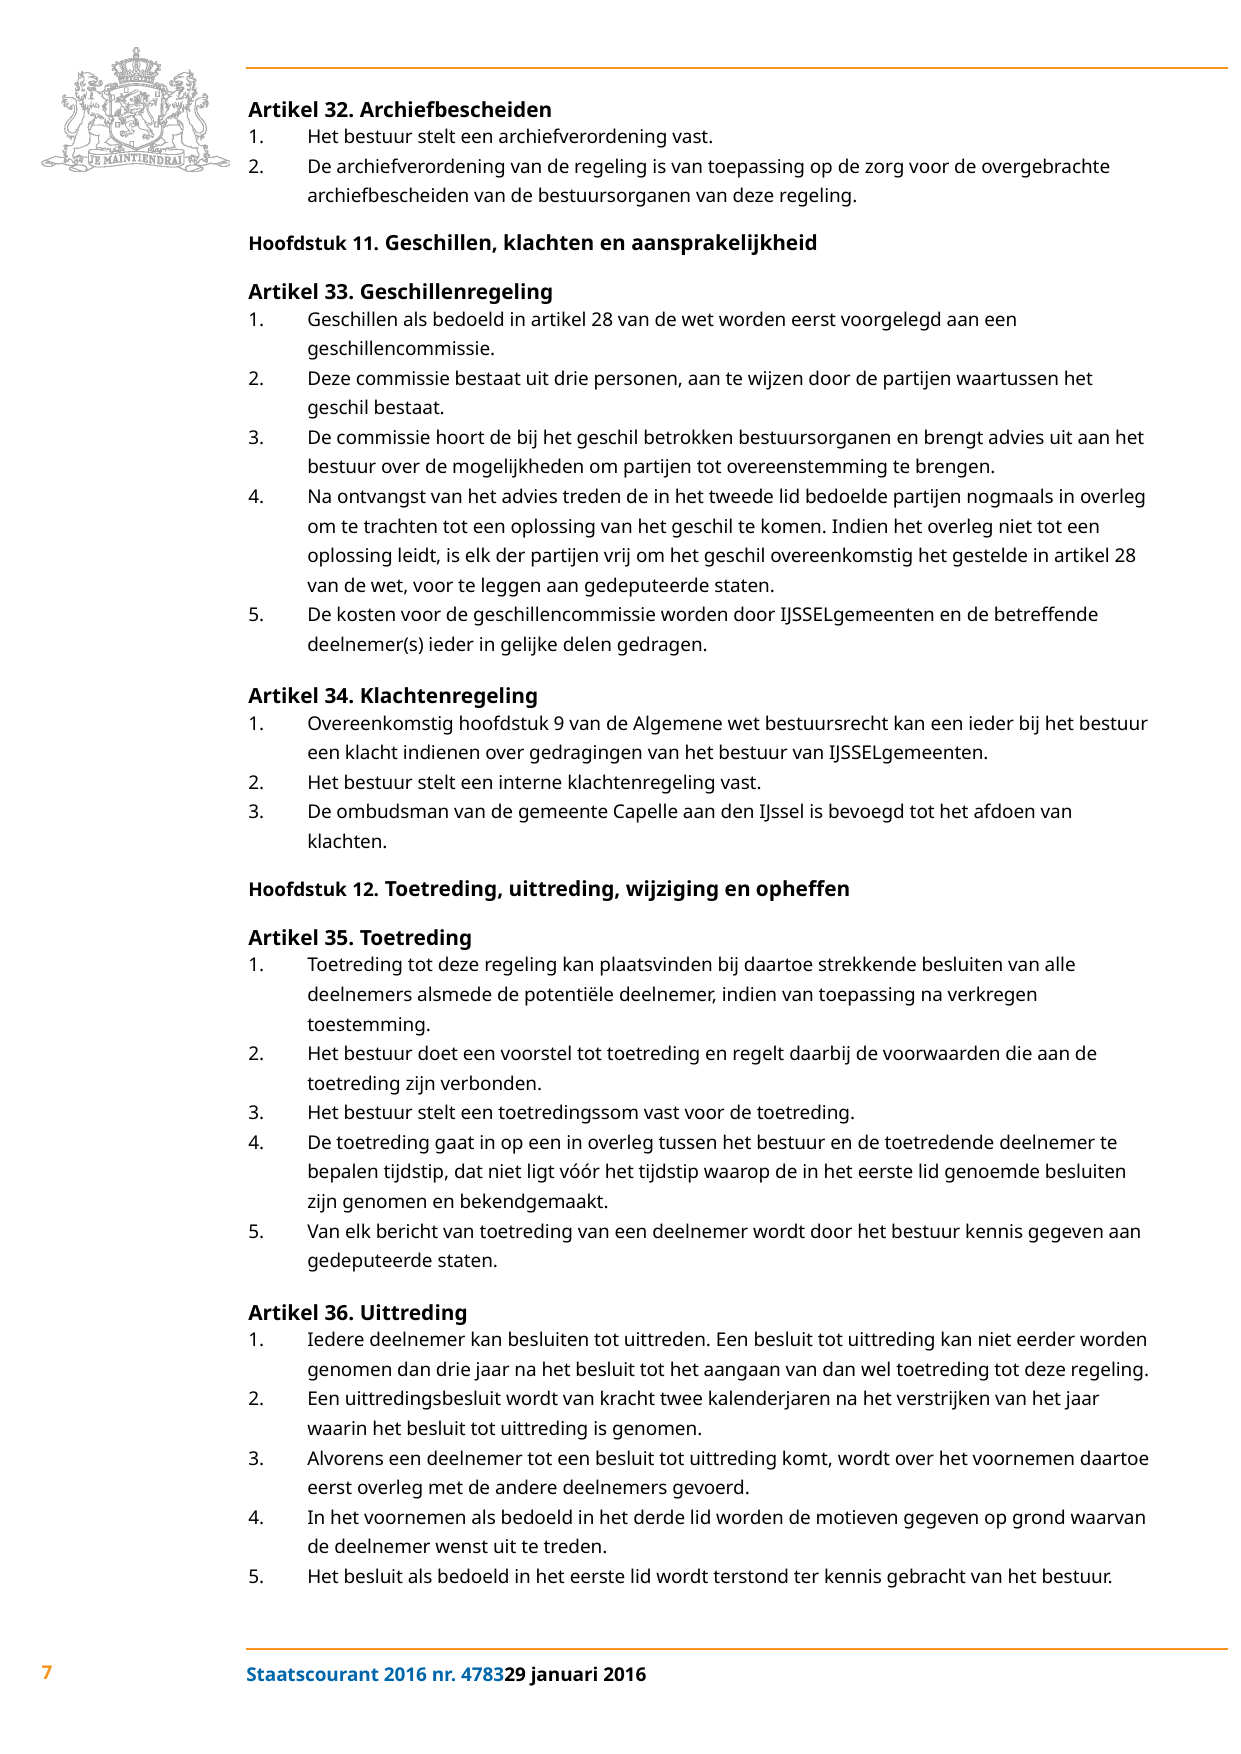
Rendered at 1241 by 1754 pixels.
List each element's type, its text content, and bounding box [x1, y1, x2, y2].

list Het bestuur stelt een archiefverordening vast. [248, 123, 1152, 149]
text Hoofdstuk 12. Toetreding, uittreding, wijziging en opheffen [248, 874, 1152, 902]
list Iedere deelnemer kan besluiten tot uittreden. Een besluit tot uittreding kan niet eerder worden genomen dan drie jaar na het besluit tot het aangaan van dan wel toetreding tot deze regeling. [248, 1326, 1152, 1382]
list Het bestuur stelt een interne klachtenregeling vast. [248, 769, 1152, 795]
text Artikel 33. Geschillenregeling [248, 277, 1152, 306]
list De ombudsman van de gemeente Capelle aan den IJssel is bevoegd tot het afdoen van klachten. [248, 799, 1152, 854]
list De kosten voor de geschillencommissie worden door IJSSELgemeenten en de betreffende deelnemer(s) ieder in gelijke delen gedragen. [248, 602, 1152, 657]
text Artikel 34. Klachtenregeling [248, 682, 1152, 710]
text Artikel 36. Uittreding [248, 1298, 1152, 1326]
list Van elk bericht van toetreding van een deelnemer wordt door het bestuur kennis gegeven aan gedeputeerde staten. [248, 1218, 1152, 1273]
list Alvorens een deelnemer tot een besluit tot uittreding komt, wordt over het voornemen daartoe eerst overleg met de andere deelnemers gevoerd. [248, 1445, 1152, 1500]
list Deze commissie bestaat uit drie personen, aan te wijzen door de partijen waartussen het geschil bestaat. [248, 365, 1152, 420]
list Een uittredingsbesluit wordt van kracht twee kalenderjaren na het verstrijken van het jaar waarin het besluit tot uittreding is genomen. [248, 1386, 1152, 1441]
list Toetreding tot deze regeling kan plaatsvinden bij daartoe strekkende besluiten van alle deelnemers alsmede de potentiële deelnemer, indien van toepassing na verkregen toestemming. [248, 952, 1152, 1037]
list Het bestuur stelt een toetredingssom vast voor de toetreding. [248, 1099, 1152, 1125]
list De toetreding gaat in op een in overleg tussen het bestuur en de toetredende deelnemer te bepalen tijdstip, dat niet ligt vóór het tijdstip waarop de in het eerste lid genoemde besluiten zijn genomen en bekendgemaakt. [248, 1129, 1152, 1214]
list Overeenkomstig hoofdstuk 9 van de Algemene wet bestuursrecht kan een ieder bij het bestuur een klacht indienen over gedragingen van het bestuur van IJSSELgemeenten. [248, 710, 1152, 765]
list Geschillen als bedoeld in artikel 28 van de wet worden eerst voorgelegd aan een geschillencommissie. [248, 306, 1152, 361]
list De archiefverordening van de regeling is van toepassing op de zorg voor de overgebrachte archiefbescheiden van de bestuursorganen van deze regeling. [248, 153, 1152, 208]
text Hoofdstuk 11. Geschillen, klachten en aansprakelijkheid [248, 228, 1152, 256]
list Het bestuur doet een voorstel tot toetreding en regelt daarbij de voorwaarden die aan de toetreding zijn verbonden. [248, 1040, 1152, 1096]
list In het voornemen als bedoeld in het derde lid worden de motieven gegeven op grond waarvan de deelnemer wenst uit te treden. [248, 1504, 1152, 1559]
list De commissie hoort de bij het geschil betrokken bestuursorganen en brengt advies uit aan het bestuur over de mogelijkheden om partijen tot overeenstemming te brengen. [248, 424, 1152, 479]
picture [41, 47, 231, 172]
text Artikel 32. Archiefbescheiden [248, 95, 1152, 123]
text Artikel 35. Toetreding [248, 923, 1152, 952]
list Na ontvangst van het advies treden de in het tweede lid bedoelde partijen nogmaals in overleg om te trachten tot een oplossing van het geschil te komen. Indien het overleg niet tot een oplossing leidt, is elk der partijen vrij om het geschil overeenkomstig het gestelde in artikel 28 van de wet, voor te leggen aan gedeputeerde staten. [248, 483, 1152, 598]
list Het besluit als bedoeld in het eerste lid wordt terstond ter kennis gebracht van het bestuur. [248, 1563, 1152, 1589]
